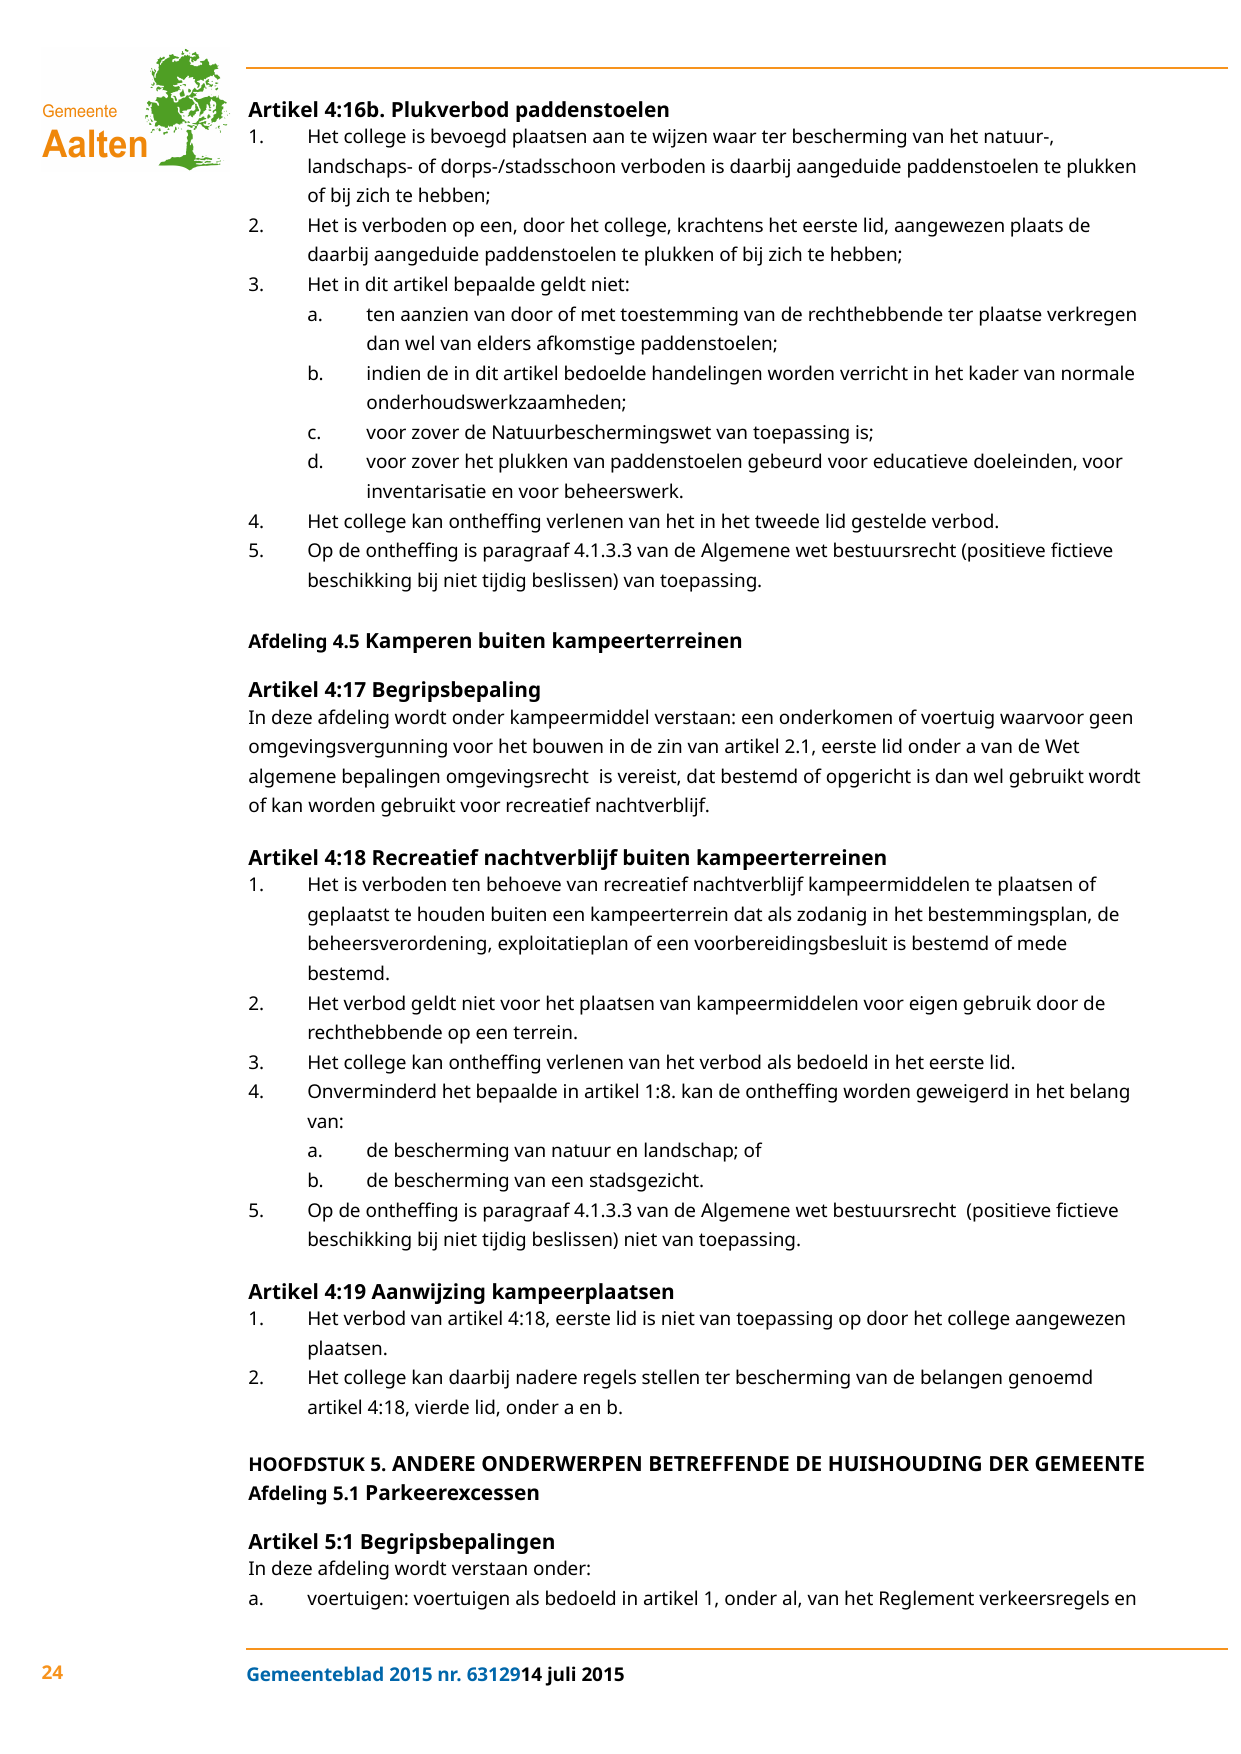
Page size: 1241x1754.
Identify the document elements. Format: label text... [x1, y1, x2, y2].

text In deze afdeling wordt onder kampeermiddel verstaan: een onderkomen of voertuig waarvoor geen omgevingsvergunning voor het bouwen in de zin van artikel 2.1, eerste lid onder a van de Wet algemene bepalingen omgevingsrecht is vereist, dat bestemd of opgericht is dan wel gebruikt wordt of kan worden gebruikt voor recreatief nachtverblijf. [248, 704, 1152, 818]
list de bescherming van natuur en landschap; of [307, 1138, 1152, 1163]
list Het is verboden op een, door het college, krachtens het eerste lid, aangewezen plaats de daarbij aangeduide paddenstoelen te plukken of bij zich te hebben; [248, 212, 1152, 267]
list Het is verboden ten behoeve van recreatief nachtverblijf kampeermiddelen te plaatsen of geplaatst te houden buiten een kampeerterrein dat als zodanig in het bestemmingsplan, de beheersverordening, exploitatieplan of een voorbereidingsbesluit is bestemd of mede bestemd. [248, 871, 1152, 986]
list Het in dit artikel bepaalde geldt niet: [248, 271, 1152, 297]
list Het college kan ontheffing verlenen van het in het tweede lid gestelde verbod. [248, 508, 1152, 533]
text Afdeling 5.1 Parkeerexcessen [248, 1478, 1152, 1506]
list de bescherming van een stadsgezicht. [307, 1167, 1152, 1193]
text Afdeling 4.5 Kamperen buiten kampeerterreinen [248, 626, 1152, 654]
text Artikel 4:19 Aanwijzing kampeerplaatsen [248, 1277, 1152, 1305]
list Het college kan daarbij nadere regels stellen ter bescherming van de belangen genoemd artikel 4:18, vierde lid, onder a en b. [248, 1364, 1152, 1420]
list Op de ontheffing is paragraaf 4.1.3.3 van de Algemene wet bestuursrecht (positieve fictieve beschikking bij niet tijdig beslissen) van toepassing. [248, 537, 1152, 593]
text Artikel 4:17 Begripsbepaling [248, 675, 1152, 704]
list Het verbod van artikel 4:18, eerste lid is niet van toepassing op door het college aangewezen plaatsen. [248, 1305, 1152, 1361]
text In deze afdeling wordt verstaan onder: [248, 1556, 1152, 1581]
text HOOFDSTUK 5. ANDERE ONDERWERPEN BETREFFENDE DE HUISHOUDING DER GEMEENTE [248, 1449, 1152, 1478]
list indien de in dit artikel bedoelde handelingen worden verricht in het kader van normale onderhoudswerkzaamheden; [307, 360, 1152, 415]
text Artikel 4:16b. Plukverbod paddenstoelen [248, 95, 1152, 123]
list Het verbod geldt niet voor het plaatsen van kampeermiddelen voor eigen gebruik door de rechthebbende op een terrein. [248, 990, 1152, 1045]
list voor zover de Natuurbeschermingswet van toepassing is; [307, 419, 1152, 445]
list Het college kan ontheffing verlenen van het verbod als bedoeld in het eerste lid. [248, 1049, 1152, 1075]
list Onverminderd het bepaalde in artikel 1:8. kan de ontheffing worden geweigerd in het belang van: [248, 1078, 1152, 1134]
list voertuigen: voertuigen als bedoeld in artikel 1, onder al, van het Reglement verkeersregels en [248, 1585, 1152, 1611]
picture [41, 47, 231, 172]
text Artikel 4:18 Recreatief nachtverblijf buiten kampeerterreinen [248, 843, 1152, 871]
list Het college is bevoegd plaatsen aan te wijzen waar ter bescherming van het natuur-, landschaps- of dorps-/stadsschoon verboden is daarbij aangeduide paddenstoelen te plukken of bij zich te hebben; [248, 123, 1152, 208]
list ten aanzien van door of met toestemming van de rechthebbende ter plaatse verkregen dan wel van elders afkomstige paddenstoelen; [307, 301, 1152, 356]
list voor zover het plukken van paddenstoelen gebeurd voor educatieve doeleinden, voor inventarisatie en voor beheerswerk. [307, 449, 1152, 504]
list Op de ontheffing is paragraaf 4.1.3.3 van de Algemene wet bestuursrecht (positieve fictieve beschikking bij niet tijdig beslissen) niet van toepassing. [248, 1197, 1152, 1252]
text Artikel 5:1 Begripsbepalingen [248, 1527, 1152, 1556]
